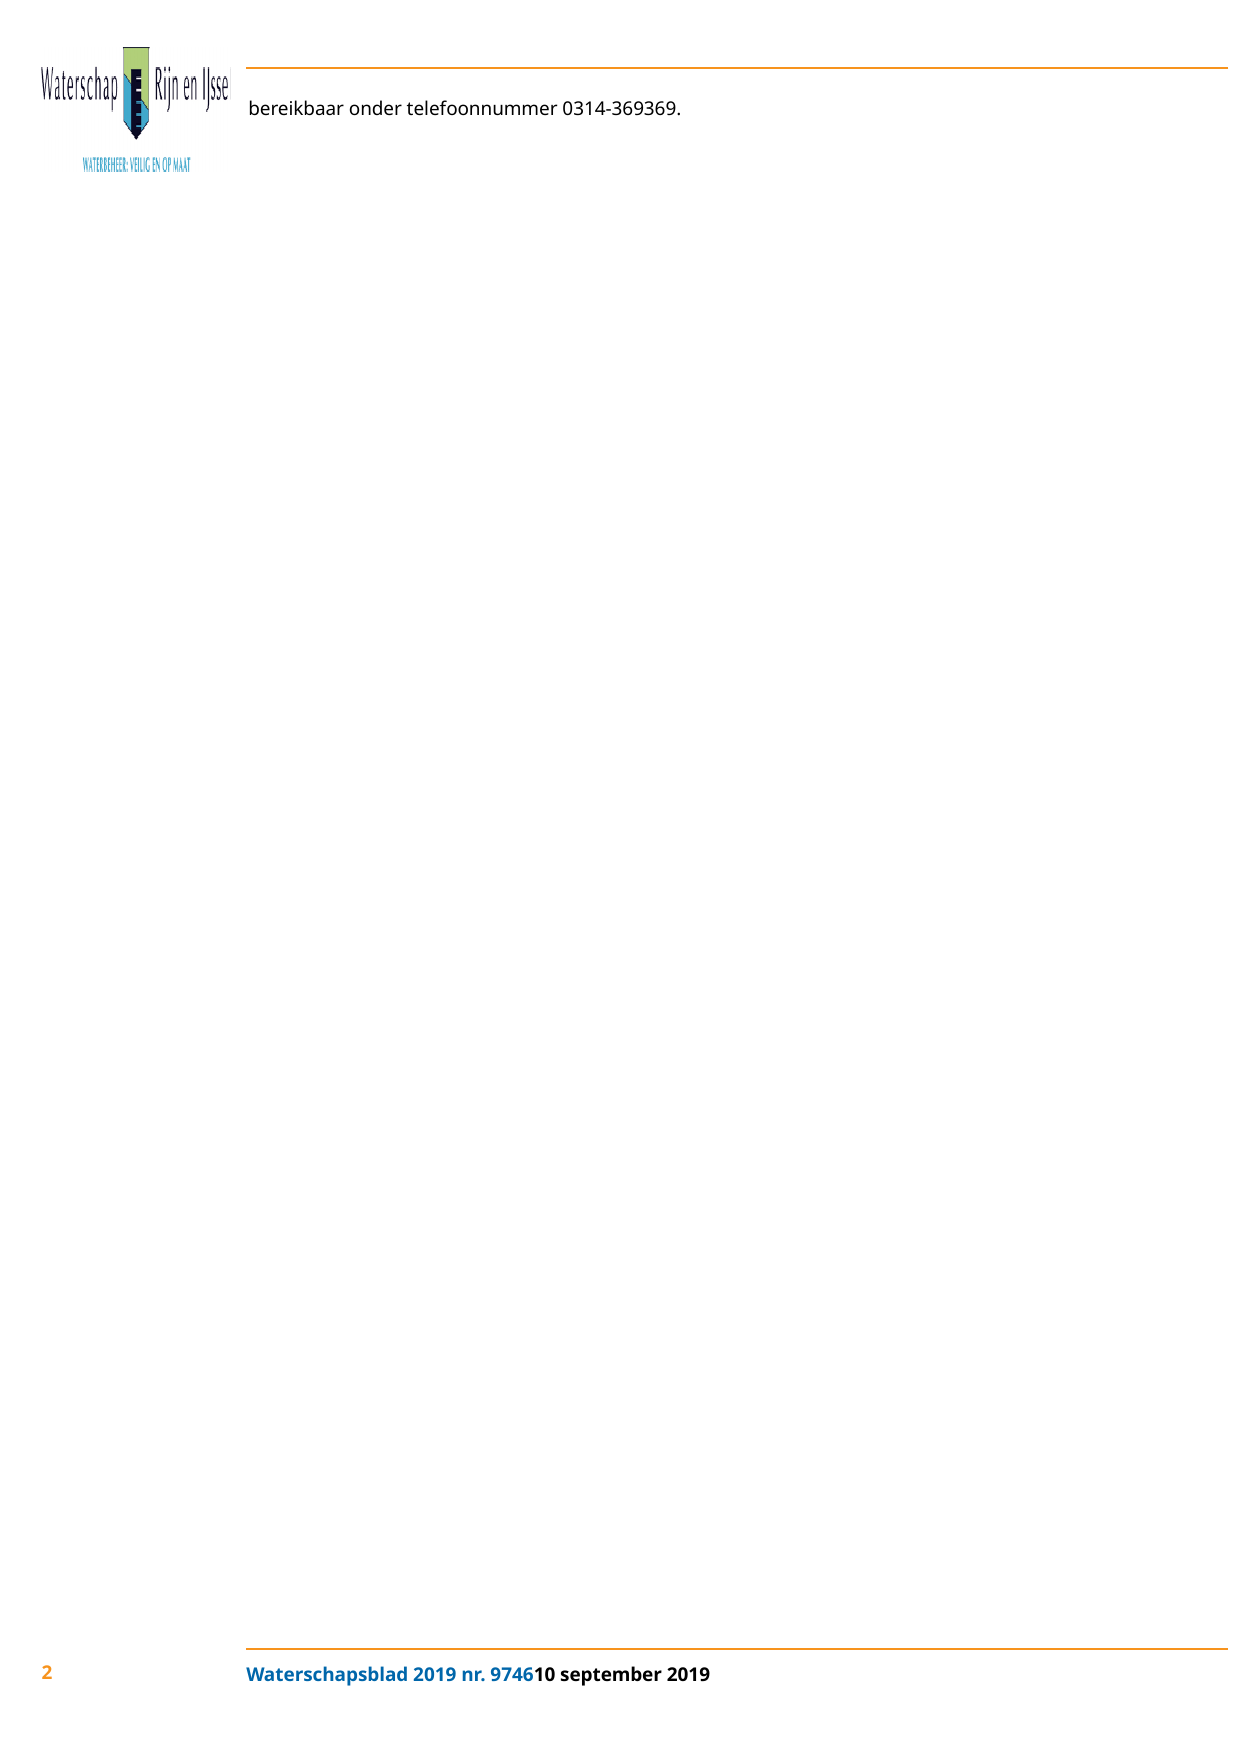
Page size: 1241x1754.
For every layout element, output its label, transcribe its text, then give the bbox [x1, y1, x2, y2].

picture [41, 47, 231, 172]
text bereikbaar onder telefoonnummer 0314-369369. [248, 95, 1152, 121]
